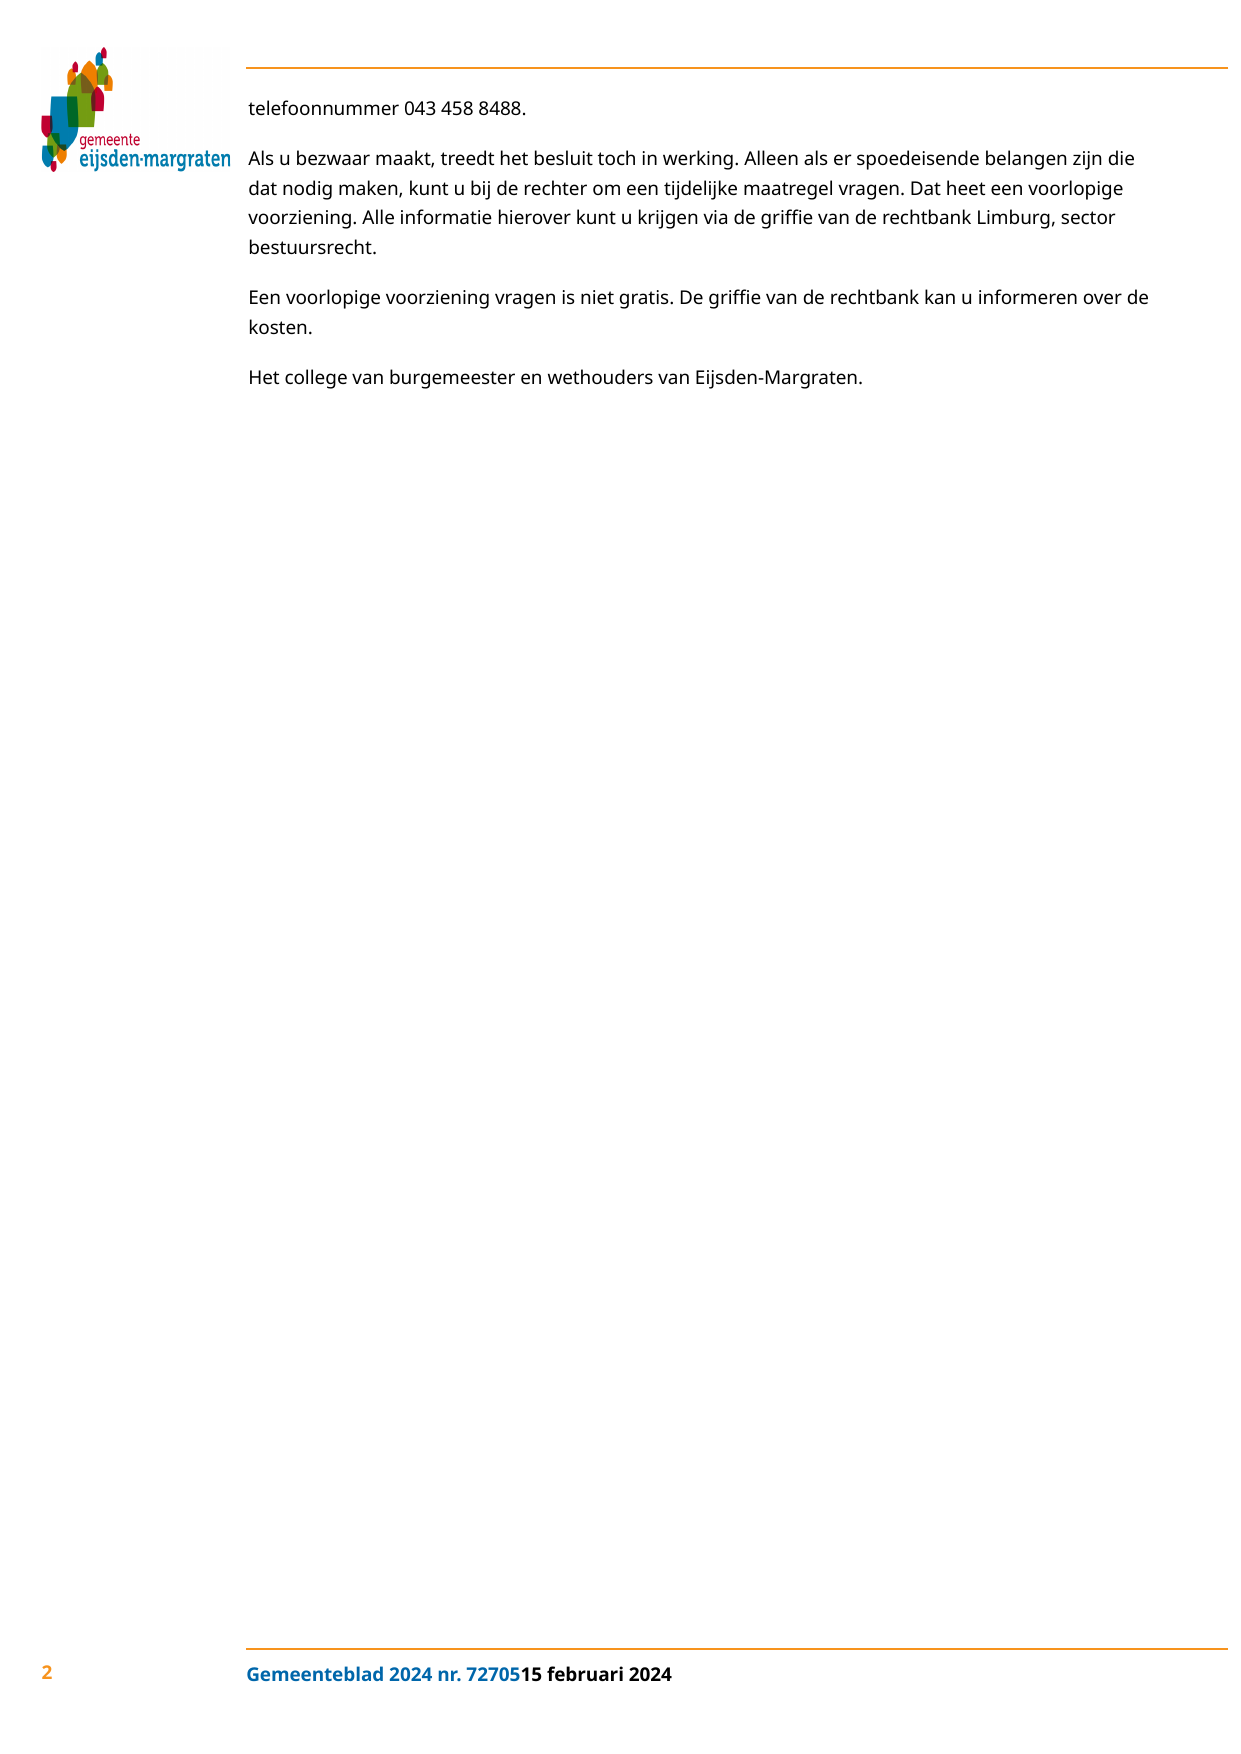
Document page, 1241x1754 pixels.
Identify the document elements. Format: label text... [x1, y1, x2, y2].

text Als u bezwaar maakt, treedt het besluit toch in werking. Alleen als er spoedeisende belangen zijn die dat nodig maken, kunt u bij de rechter om een tijdelijke maatregel vragen. Dat heet een voorlopige voorziening. Alle informatie hierover kunt u krijgen via de griffie van de rechtbank Limburg, sector bestuursrecht. [248, 145, 1152, 260]
picture [41, 47, 231, 172]
text Het college van burgemeester en wethouders van Eijsden-Margraten. [248, 364, 1152, 390]
text telefoonnummer 043 458 8488. [248, 95, 1152, 121]
text Een voorlopige voorziening vragen is niet gratis. De griffie van de rechtbank kan u informeren over de kosten. [248, 284, 1152, 340]
